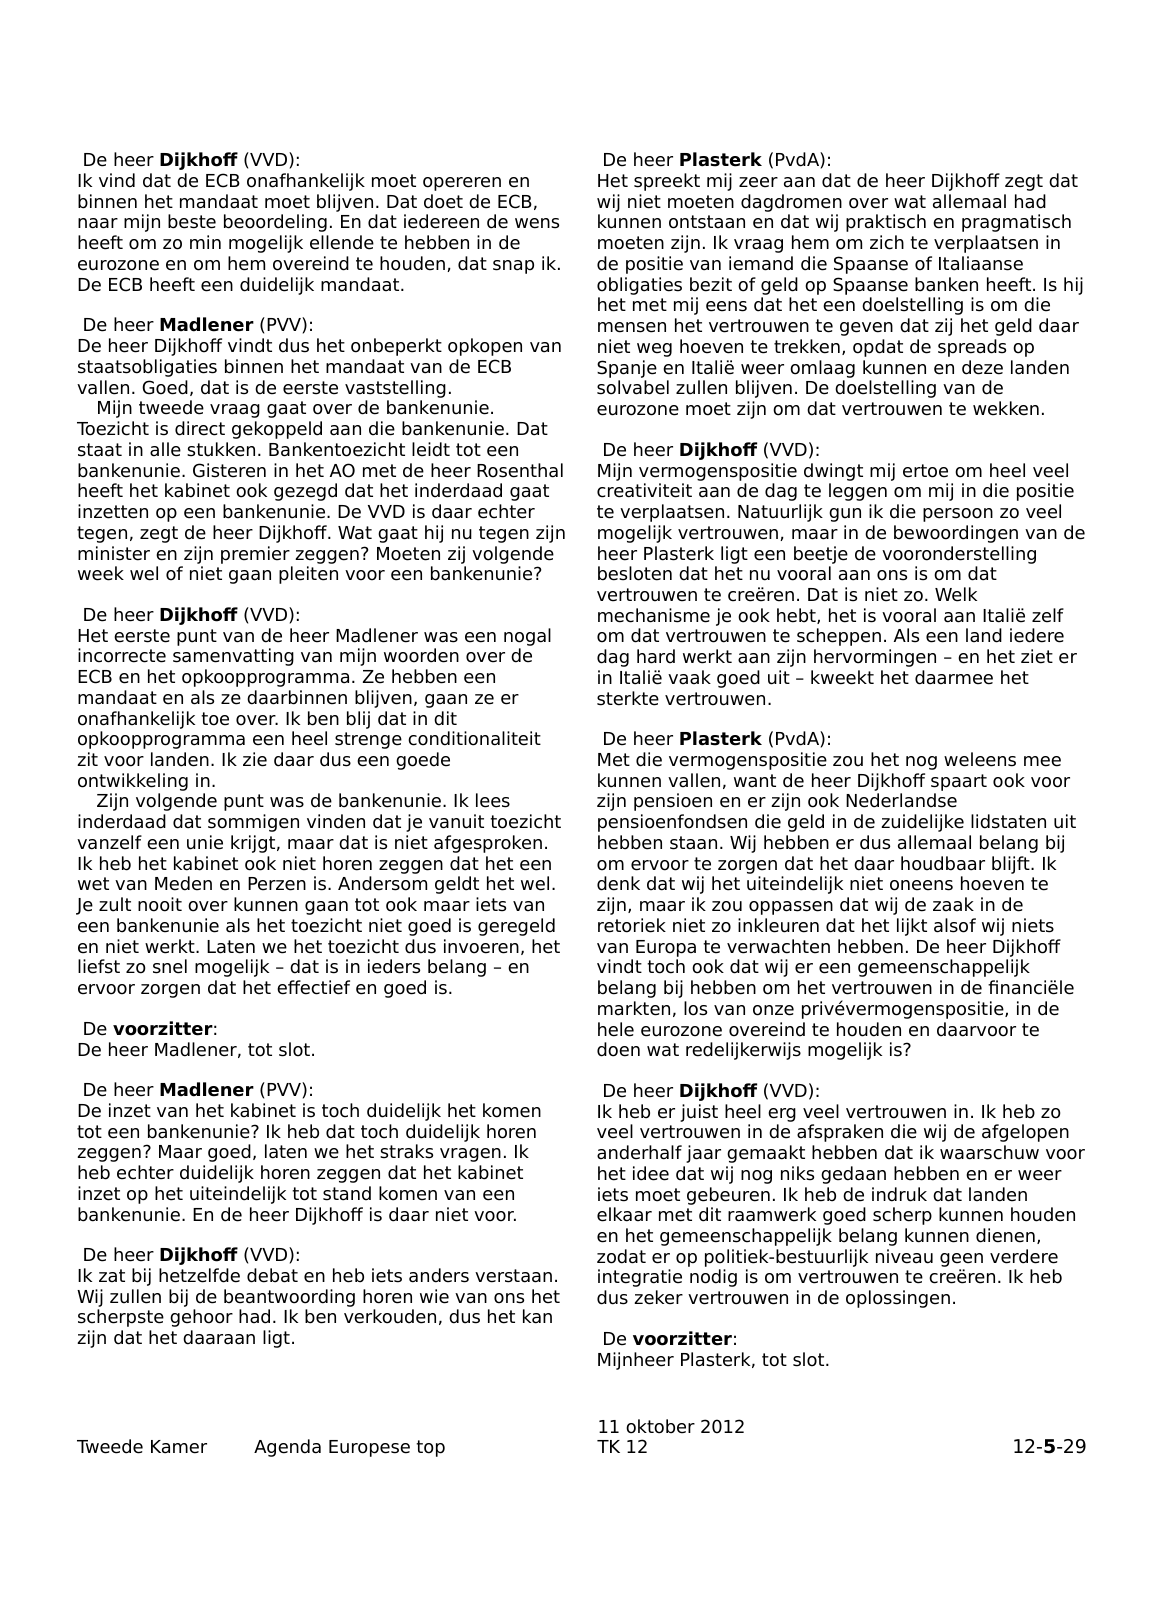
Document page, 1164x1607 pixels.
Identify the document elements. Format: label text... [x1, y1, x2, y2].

text De heer Plasterk (PvdA): [596, 729, 1087, 750]
text De heer Madlener, tot slot. [77, 1039, 567, 1060]
text Ik heb er juist heel erg veel vertrouwen in. Ik heb zo veel vertrouwen in de afspraken die wij de afgelopen anderhalf jaar gemaakt hebben dat ik waarschuw voor het idee dat wij nog niks gedaan hebben en er weer iets moet gebeuren. Ik heb de indruk dat landen elkaar met dit raamwerk goed scherp kunnen houden en het gemeenschappelijk belang kunnen dienen, zodat er op politiek-bestuurlijk niveau geen verdere integratie nodig is om vertrouwen te creëren. Ik heb dus zeker vertrouwen in de oplossingen. [596, 1102, 1087, 1309]
text Het spreekt mij zeer aan dat de heer Dijkhoff zegt dat wij niet moeten dagdromen over wat allemaal had kunnen ontstaan en dat wij praktisch en pragmatisch moeten zijn. Ik vraag hem om zich te verplaatsen in de positie van iemand die Spaanse of Italiaanse obligaties bezit of geld op Spaanse banken heeft. Is hij het met mij eens dat het een doelstelling is om die mensen het vertrouwen te geven dat zij het geld daar niet weg hoeven te trekken, opdat de spreads op Spanje en Italië weer omlaag kunnen en deze landen solvabel zullen blijven. De doelstelling van de eurozone moet zijn om dat vertrouwen te wekken. [596, 171, 1087, 420]
text De heer Madlener (PVV): [77, 1080, 567, 1101]
text De heer Madlener (PVV): [77, 315, 567, 336]
text De voorzitter: [596, 1329, 1087, 1349]
text De heer Dijkhoff (VVD): [596, 440, 1087, 460]
text Ik zat bij hetzelfde debat en heb iets anders verstaan. Wij zullen bij de beantwoording horen wie van ons het scherpste gehoor had. Ik ben verkouden, dus het kan zijn dat het daaraan ligt. [77, 1266, 567, 1349]
text De heer Dijkhoff (VVD): [77, 1245, 567, 1266]
text Mijn vermogenspositie dwingt mij ertoe om heel veel creativiteit aan de dag te leggen om mij in die positie te verplaatsen. Natuurlijk gun ik die persoon zo veel mogelijk vertrouwen, maar in de bewoordingen van de heer Plasterk ligt een beetje de vooronderstelling besloten dat het nu vooral aan ons is om dat vertrouwen te creëren. Dat is niet zo. Welk mechanisme je ook hebt, het is vooral aan Italië zelf om dat vertrouwen te scheppen. Als een land iedere dag hard werkt aan zijn hervormingen – en het ziet er in Italië vaak goed uit – kweekt het daarmee het sterkte vertrouwen. [596, 460, 1087, 709]
text Mijnheer Plasterk, tot slot. [596, 1349, 1087, 1370]
text Het eerste punt van de heer Madlener was een nogal incorrecte samenvatting van mijn woorden over de ECB en het opkoopprogramma. Ze hebben een mandaat en als ze daarbinnen blijven, gaan ze er onafhankelijk toe over. Ik ben blij dat in dit opkoopprogramma een heel strenge conditionaliteit zit voor landen. Ik zie daar dus een goede ontwikkeling in. [77, 626, 567, 791]
text De heer Plasterk (PvdA): [596, 150, 1087, 171]
text Met die vermogenspositie zou het nog weleens mee kunnen vallen, want de heer Dijkhoff spaart ook voor zijn pensioen en er zijn ook Nederlandse pensioenfondsen die geld in de zuidelijke lidstaten uit hebben staan. Wij hebben er dus allemaal belang bij om ervoor te zorgen dat het daar houdbaar blijft. Ik denk dat wij het uiteindelijk niet oneens hoeven te zijn, maar ik zou oppassen dat wij de zaak in de retoriek niet zo inkleuren dat het lijkt alsof wij niets van Europa te verwachten hebben. De heer Dijkhoff vindt toch ook dat wij er een gemeenschappelijk belang bij hebben om het vertrouwen in de financiële markten, los van onze privévermogenspositie, in de hele eurozone overeind te houden en daarvoor te doen wat redelijkerwijs mogelijk is? [596, 750, 1087, 1061]
text Zijn volgende punt was de bankenunie. Ik lees inderdaad dat sommigen vinden dat je vanuit toezicht vanzelf een unie krijgt, maar dat is niet afgesproken. Ik heb het kabinet ook niet horen zeggen dat het een wet van Meden en Perzen is. Andersom geldt het wel. Je zult nooit over kunnen gaan tot ook maar iets van een bankenunie als het toezicht niet goed is geregeld en niet werkt. Laten we het toezicht dus invoeren, het liefst zo snel mogelijk – dat is in ieders belang – en ervoor zorgen dat het effectief en goed is. [77, 791, 567, 999]
text De heer Dijkhoff (VVD): [77, 605, 567, 626]
text De heer Dijkhoff vindt dus het onbeperkt opkopen van staatsobligaties binnen het mandaat van de ECB vallen. Goed, dat is de eerste vaststelling. [77, 336, 567, 398]
text De heer Dijkhoff (VVD): [77, 150, 567, 171]
text Ik vind dat de ECB onafhankelijk moet opereren en binnen het mandaat moet blijven. Dat doet de ECB, naar mijn beste beoordeling. En dat iedereen de wens heeft om zo min mogelijk ellende te hebben in de eurozone en om hem overeind te houden, dat snap ik. De ECB heeft een duidelijk mandaat. [77, 171, 567, 295]
text De voorzitter: [77, 1019, 567, 1039]
text De inzet van het kabinet is toch duidelijk het komen tot een bankenunie? Ik heb dat toch duidelijk horen zeggen? Maar goed, laten we het straks vragen. Ik heb echter duidelijk horen zeggen dat het kabinet inzet op het uiteindelijk tot stand komen van een bankenunie. En de heer Dijkhoff is daar niet voor. [77, 1101, 567, 1225]
text De heer Dijkhoff (VVD): [596, 1081, 1087, 1102]
text Mijn tweede vraag gaat over de bankenunie. Toezicht is direct gekoppeld aan die bankenunie. Dat staat in alle stukken. Bankentoezicht leidt tot een bankenunie. Gisteren in het AO met de heer Rosenthal heeft het kabinet ook gezegd dat het inderdaad gaat inzetten op een bankenunie. De VVD is daar echter tegen, zegt de heer Dijkhoff. Wat gaat hij nu tegen zijn minister en zijn premier zeggen? Moeten zij volgende week wel of niet gaan pleiten voor een bankenunie? [77, 398, 567, 585]
